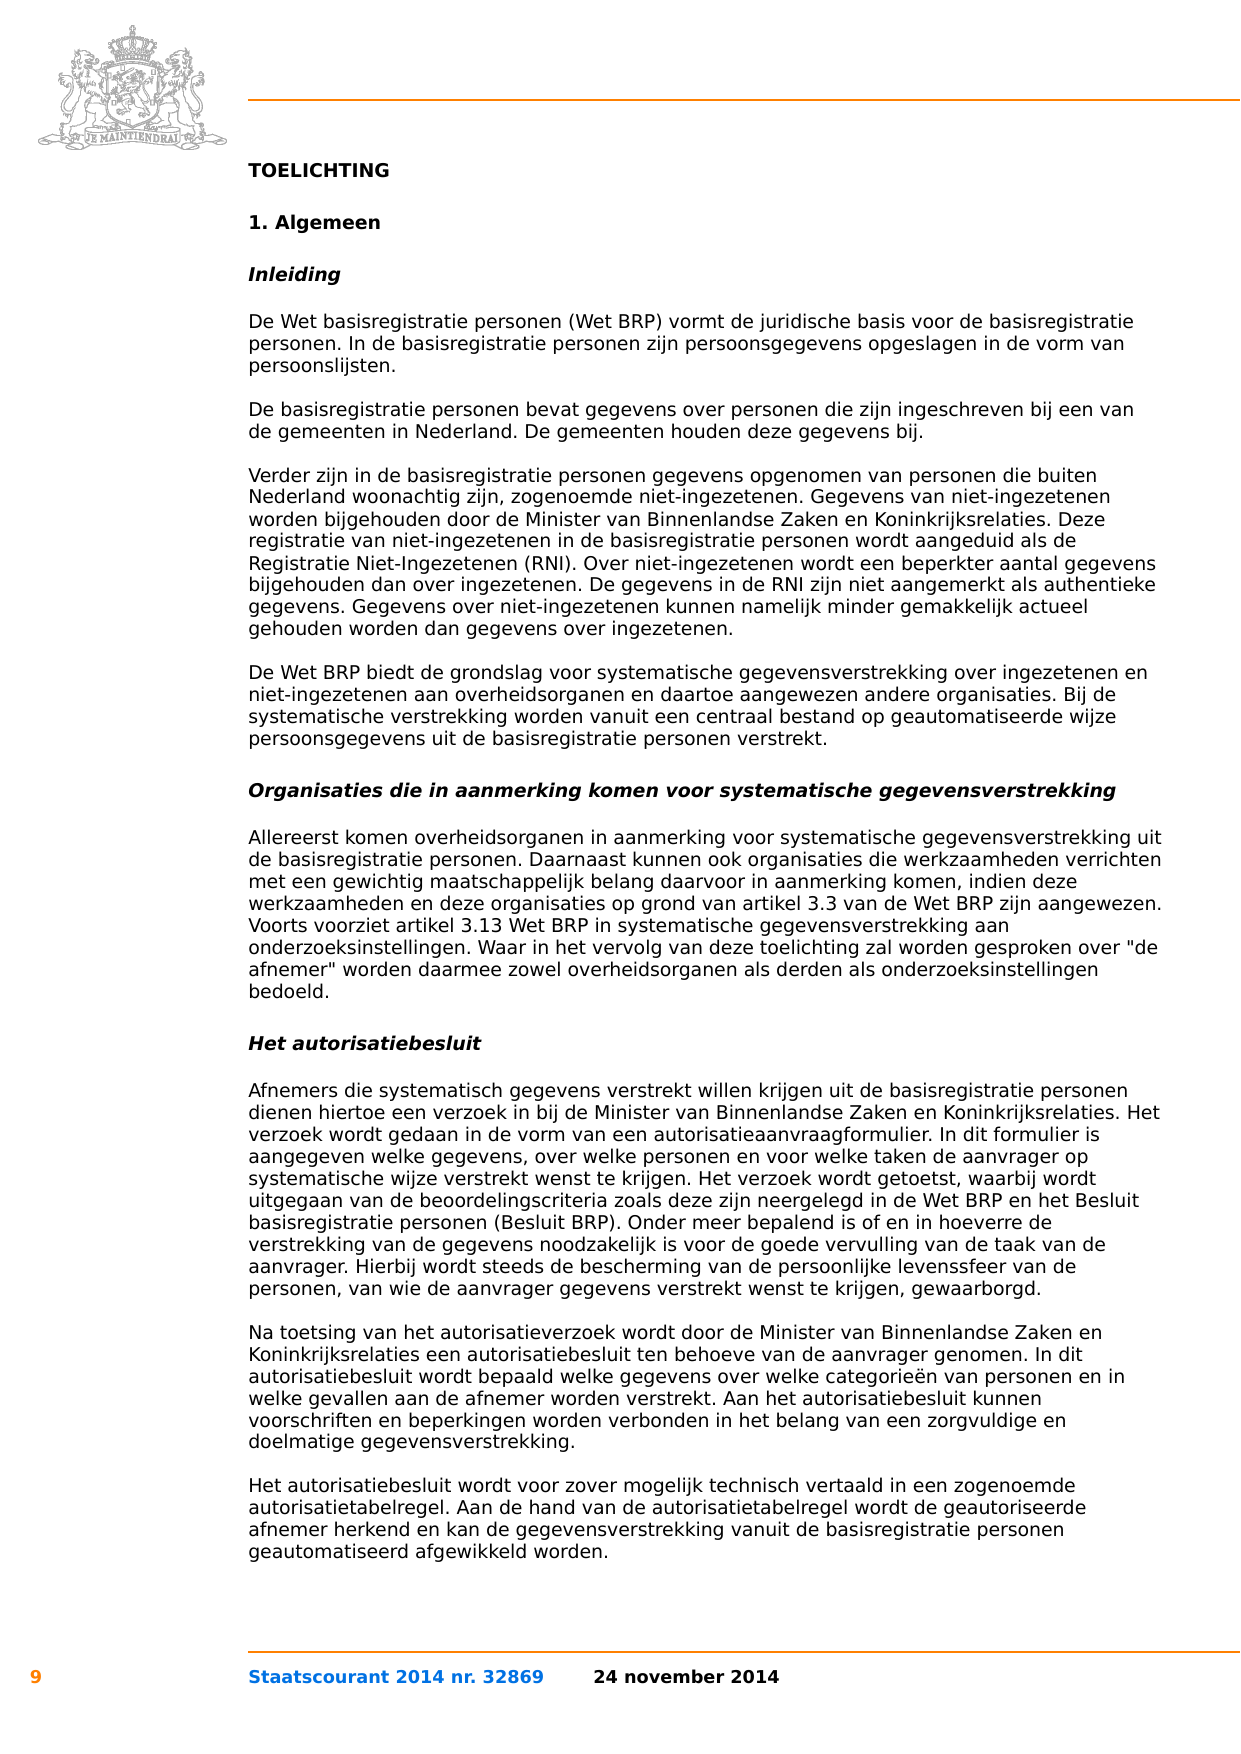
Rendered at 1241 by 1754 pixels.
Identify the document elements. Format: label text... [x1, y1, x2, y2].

text Na toetsing van het autorisatieverzoek wordt door de Minister van Binnenlandse Zaken en Koninkrijksrelaties een autorisatiebesluit ten behoeve van de aanvrager genomen. In dit autorisatiebesluit wordt bepaald welke gegevens over welke categorieën van personen en in welke gevallen aan de afnemer worden verstrekt. Aan het autorisatiebesluit kunnen voorschriften en beperkingen worden verbonden in het belang van een zorgvuldige en doelmatige gegevensverstrekking. [248, 1322, 1163, 1453]
text De Wet basisregistratie personen (Wet BRP) vormt de juridische basis voor de basisregistratie personen. In de basisregistratie personen zijn persoonsgegevens opgeslagen in de vorm van persoonslijsten. [248, 311, 1163, 377]
text Afnemers die systematisch gegevens verstrekt willen krijgen uit de basisregistratie personen dienen hiertoe een verzoek in bij de Minister van Binnenlandse Zaken en Koninkrijksrelaties. Het verzoek wordt gedaan in de vorm van een autorisatieaanvraagformulier. In dit formulier is aangegeven welke gegevens, over welke personen en voor welke taken de aanvrager op systematische wijze verstrekt wenst te krijgen. Het verzoek wordt getoetst, waarbij wordt uitgegaan van de beoordelingscriteria zoals deze zijn neergelegd in de Wet BRP en het Besluit basisregistratie personen (Besluit BRP). Onder meer bepalend is of en in hoeverre de verstrekking van de gegevens noodzakelijk is voor de goede vervulling van de taak van de aanvrager. Hierbij wordt steeds de bescherming van de persoonlijke levenssfeer van de personen, van wie de aanvrager gegevens verstrekt wenst te krijgen, gewaarborgd. [248, 1080, 1163, 1300]
text Verder zijn in de basisregistratie personen gegevens opgenomen van personen die buiten Nederland woonachtig zijn, zogenoemde niet-ingezetenen. Gegevens van niet-ingezetenen worden bijgehouden door de Minister van Binnenlandse Zaken en Koninkrijksrelaties. Deze registratie van niet-ingezetenen in de basisregistratie personen wordt aangeduid als de Registratie Niet-Ingezetenen (RNI). Over niet-ingezetenen wordt een beperkter aantal gegevens bijgehouden dan over ingezetenen. De gegevens in de RNI zijn niet aangemerkt als authentieke gegevens. Gegevens over niet-ingezetenen kunnen namelijk minder gemakkelijk actueel gehouden worden dan gegevens over ingezetenen. [248, 464, 1163, 640]
subtitle TOELICHTING [248, 160, 1163, 182]
subtitle Het autorisatiebesluit [248, 1033, 1163, 1055]
text Het autorisatiebesluit wordt voor zover mogelijk technisch vertaald in een zogenoemde autorisatietabelregel. Aan de hand van de autorisatietabelregel wordt de geautoriseerde afnemer herkend en kan de gegevensverstrekking vanuit de basisregistratie personen geautomatiseerd afgewikkeld worden. [248, 1475, 1163, 1563]
text Allereerst komen overheidsorganen in aanmerking voor systematische gegevensverstrekking uit de basisregistratie personen. Daarnaast kunnen ook organisaties die werkzaamheden verrichten met een gewichtig maatschappelijk belang daarvoor in aanmerking komen, indien deze werkzaamheden en deze organisaties op grond van artikel 3.3 van de Wet BRP zijn aangewezen. Voorts voorziet artikel 3.13 Wet BRP in systematische gegevensverstrekking aan onderzoeksinstellingen. Waar in het vervolg van deze toelichting zal worden gesproken over "de afnemer" worden daarmee zowel overheidsorganen als derden als onderzoeksinstellingen bedoeld. [248, 827, 1163, 1003]
subtitle Organisaties die in aanmerking komen voor systematische gegevensverstrekking [248, 780, 1163, 802]
text De basisregistratie personen bevat gegevens over personen die zijn ingeschreven bij een van de gemeenten in Nederland. De gemeenten houden deze gegevens bij. [248, 399, 1163, 443]
subtitle Inleiding [248, 264, 1163, 286]
text De Wet BRP biedt de grondslag voor systematische gegevensverstrekking over ingezetenen en niet-ingezetenen aan overheidsorganen en daartoe aangewezen andere organisaties. Bij de systematische verstrekking worden vanuit een centraal bestand op geautomatiseerde wijze persoonsgegevens uit de basisregistratie personen verstrekt. [248, 662, 1163, 750]
subtitle 1. Algemeen [248, 212, 1163, 234]
picture [38, 25, 227, 150]
